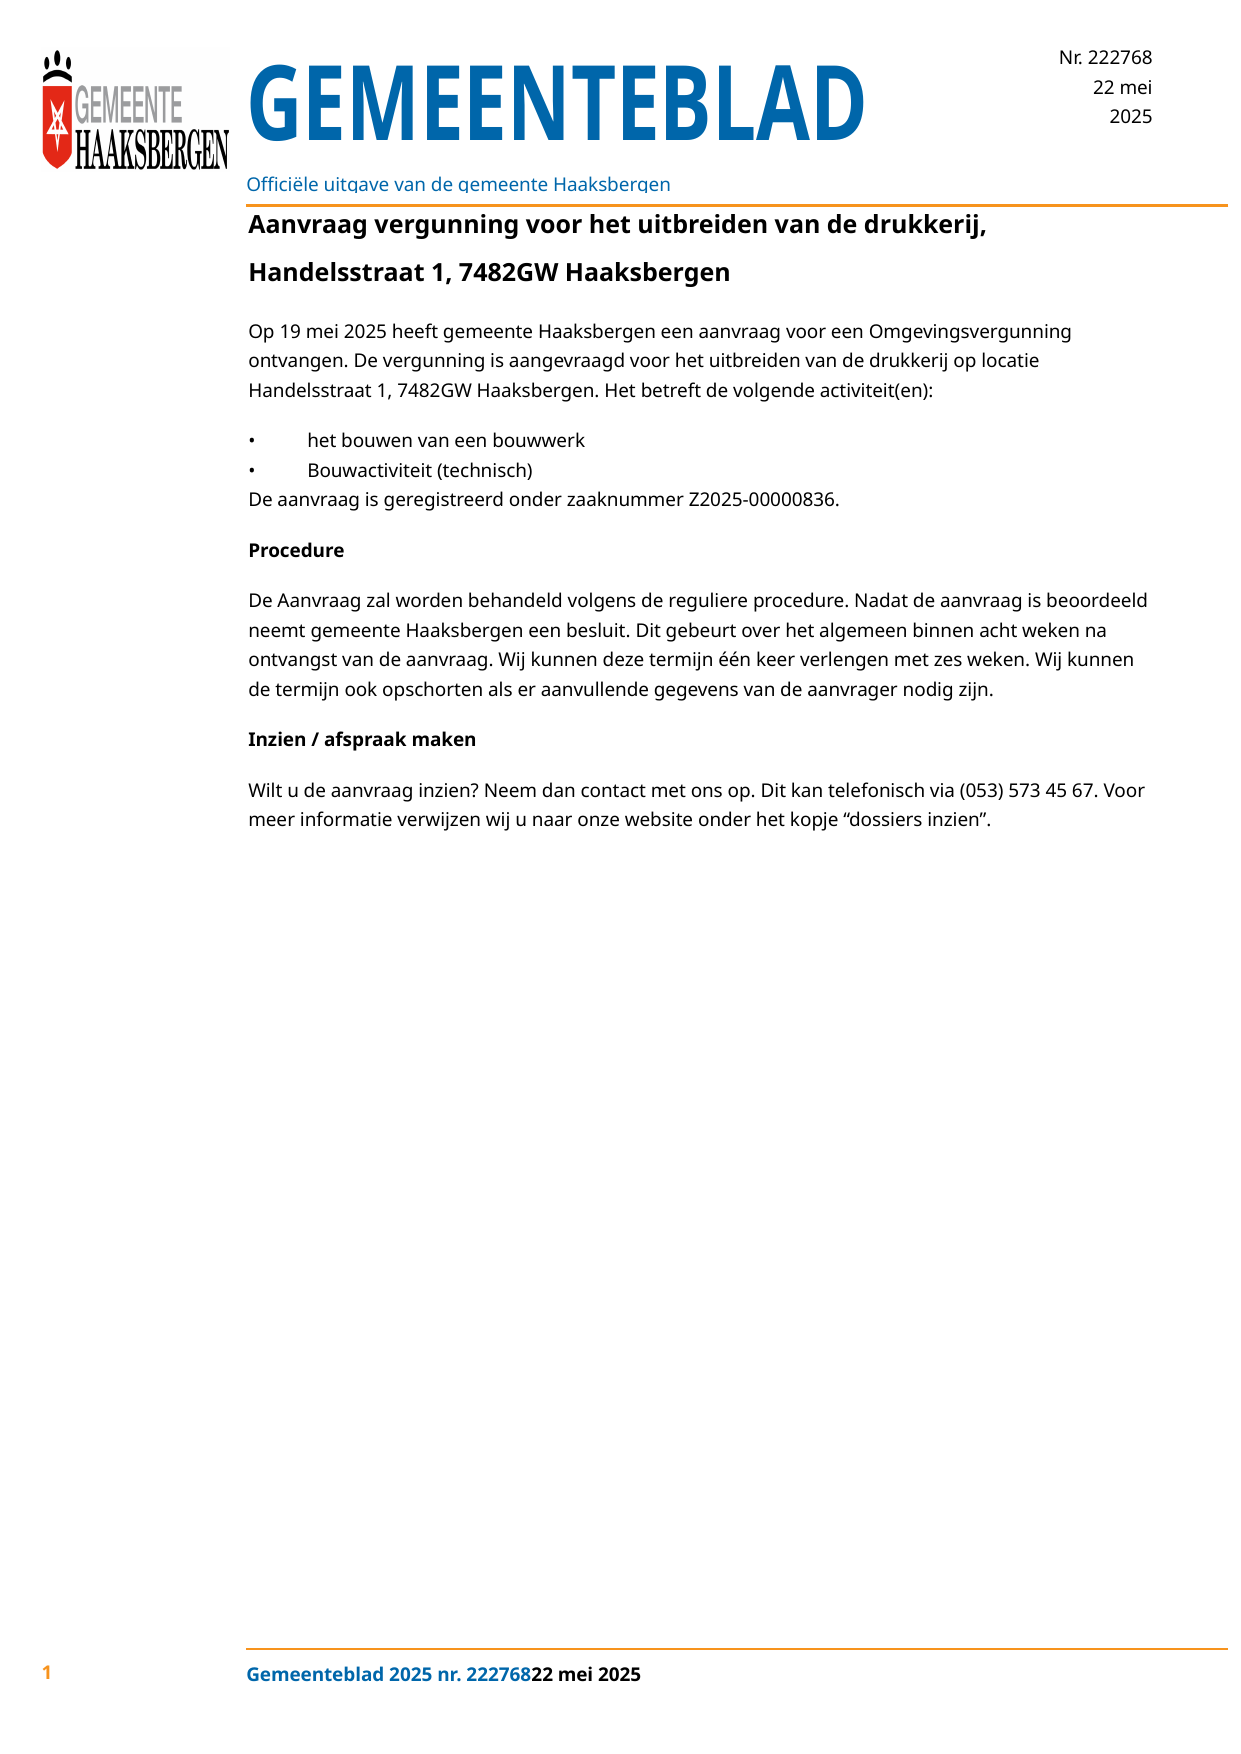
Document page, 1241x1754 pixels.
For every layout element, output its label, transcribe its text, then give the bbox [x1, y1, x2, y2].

text Op 19 mei 2025 heeft gemeente Haaksbergen een aanvraag voor een Omgevingsvergunning ontvangen. De vergunning is aangevraagd voor het uitbreiden van de drukkerij op locatie Handelsstraat 1, 7482GW Haaksbergen. Het betreft de volgende activiteit(en): [248, 318, 1152, 403]
text De aanvraag is geregistreerd onder zaaknummer Z2025-00000836. [248, 487, 1152, 512]
picture [41, 47, 231, 172]
text Aanvraag vergunning voor het uitbreiden van de drukkerij, Handelsstraat 1, 7482GW Haaksbergen [248, 207, 1152, 288]
list het bouwen van een bouwwerk [248, 427, 1152, 453]
text Procedure [248, 537, 1152, 563]
text Wilt u de aanvraag inzien? Neem dan contact met ons op. Dit kan telefonisch via (053) 573 45 67. Voor meer informatie verwijzen wij u naar onze website onder het kopje “dossiers inzien”. [248, 777, 1152, 832]
text Inzien / afspraak maken [248, 727, 1152, 752]
text De Aanvraag zal worden behandeld volgens de reguliere procedure. Nadat de aanvraag is beoordeeld neemt gemeente Haaksbergen een besluit. Dit gebeurt over het algemeen binnen acht weken na ontvangst van de aanvraag. Wij kunnen deze termijn één keer verlengen met zes weken. Wij kunnen de termijn ook opschorten als er aanvullende gegevens van de aanvrager nodig zijn. [248, 587, 1152, 702]
list Bouwactiviteit (technisch) [248, 457, 1152, 483]
